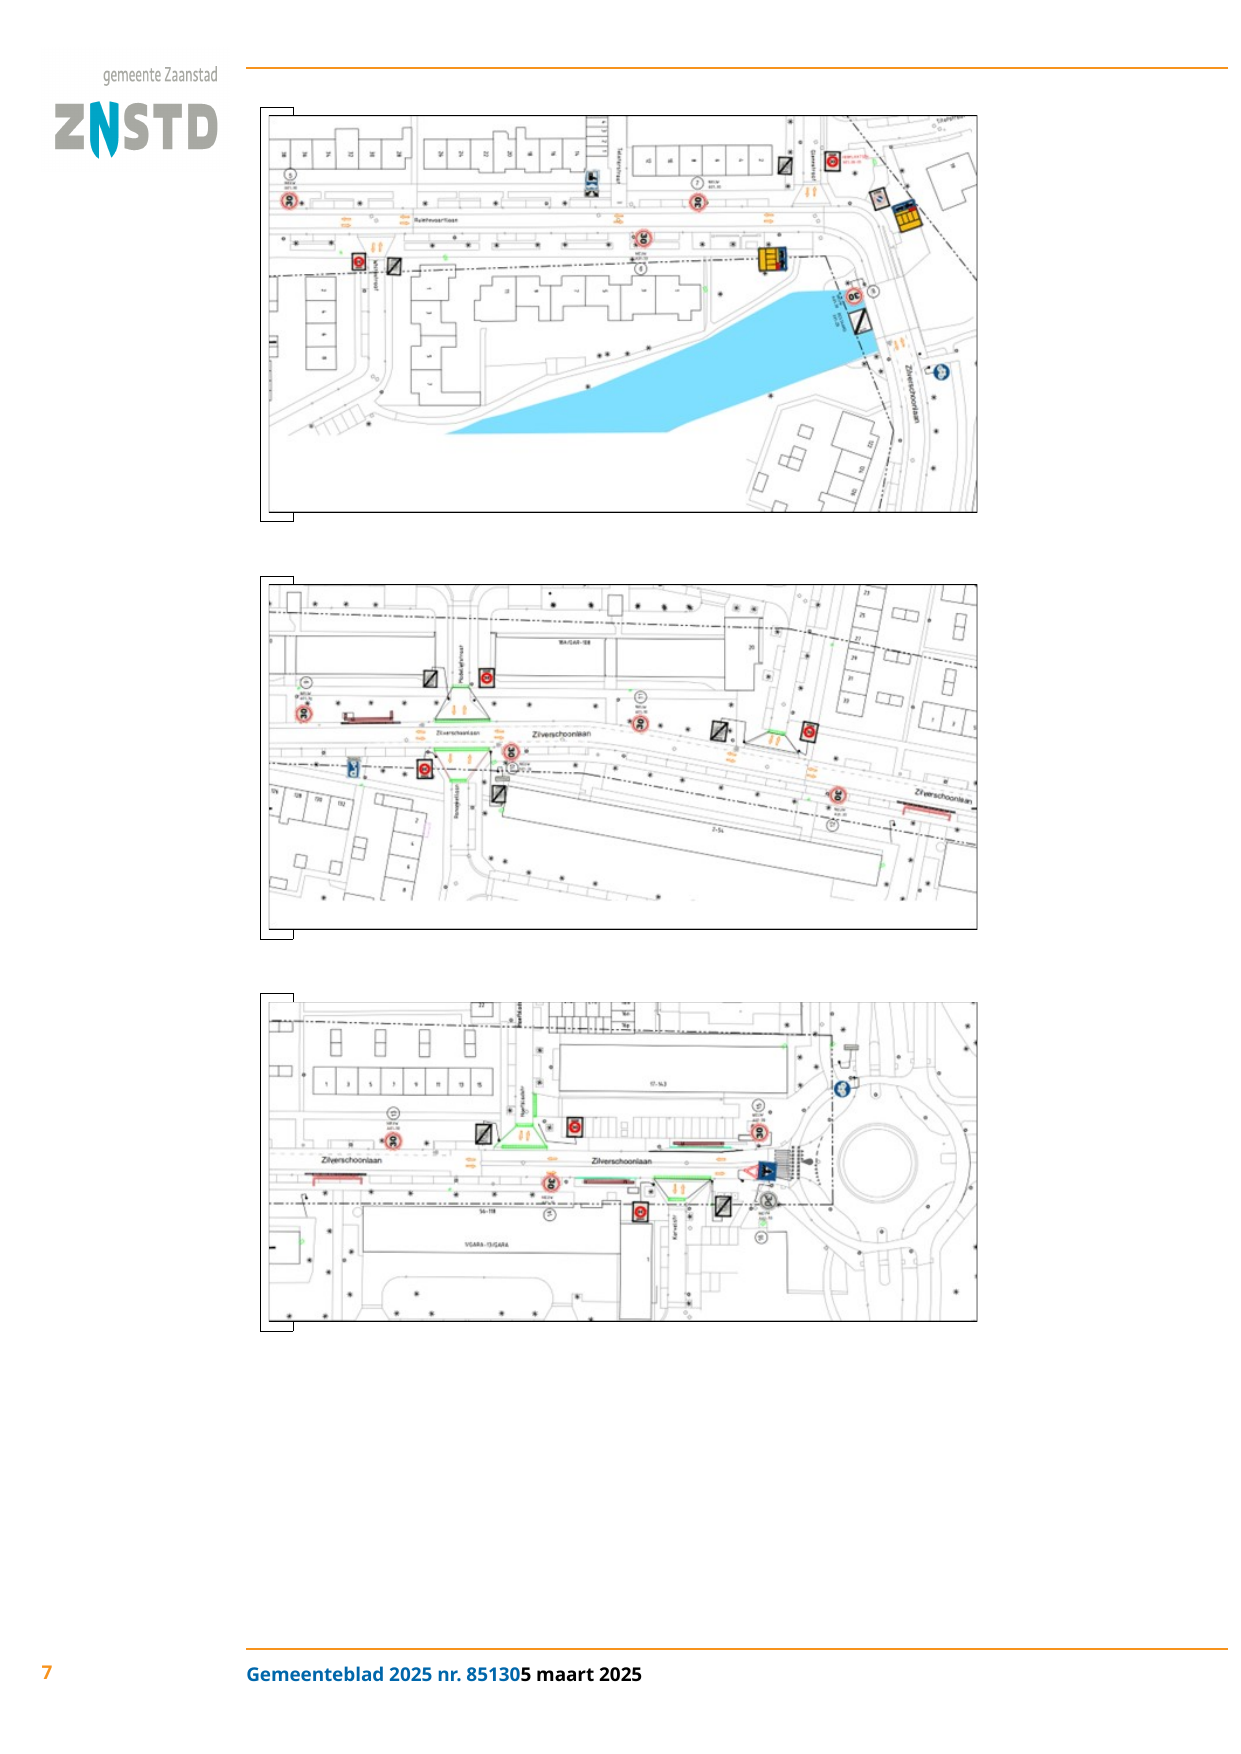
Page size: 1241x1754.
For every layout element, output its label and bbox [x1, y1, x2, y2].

picture [268, 1002, 978, 1322]
picture [268, 584, 978, 930]
picture [41, 47, 231, 172]
picture [268, 115, 978, 513]
